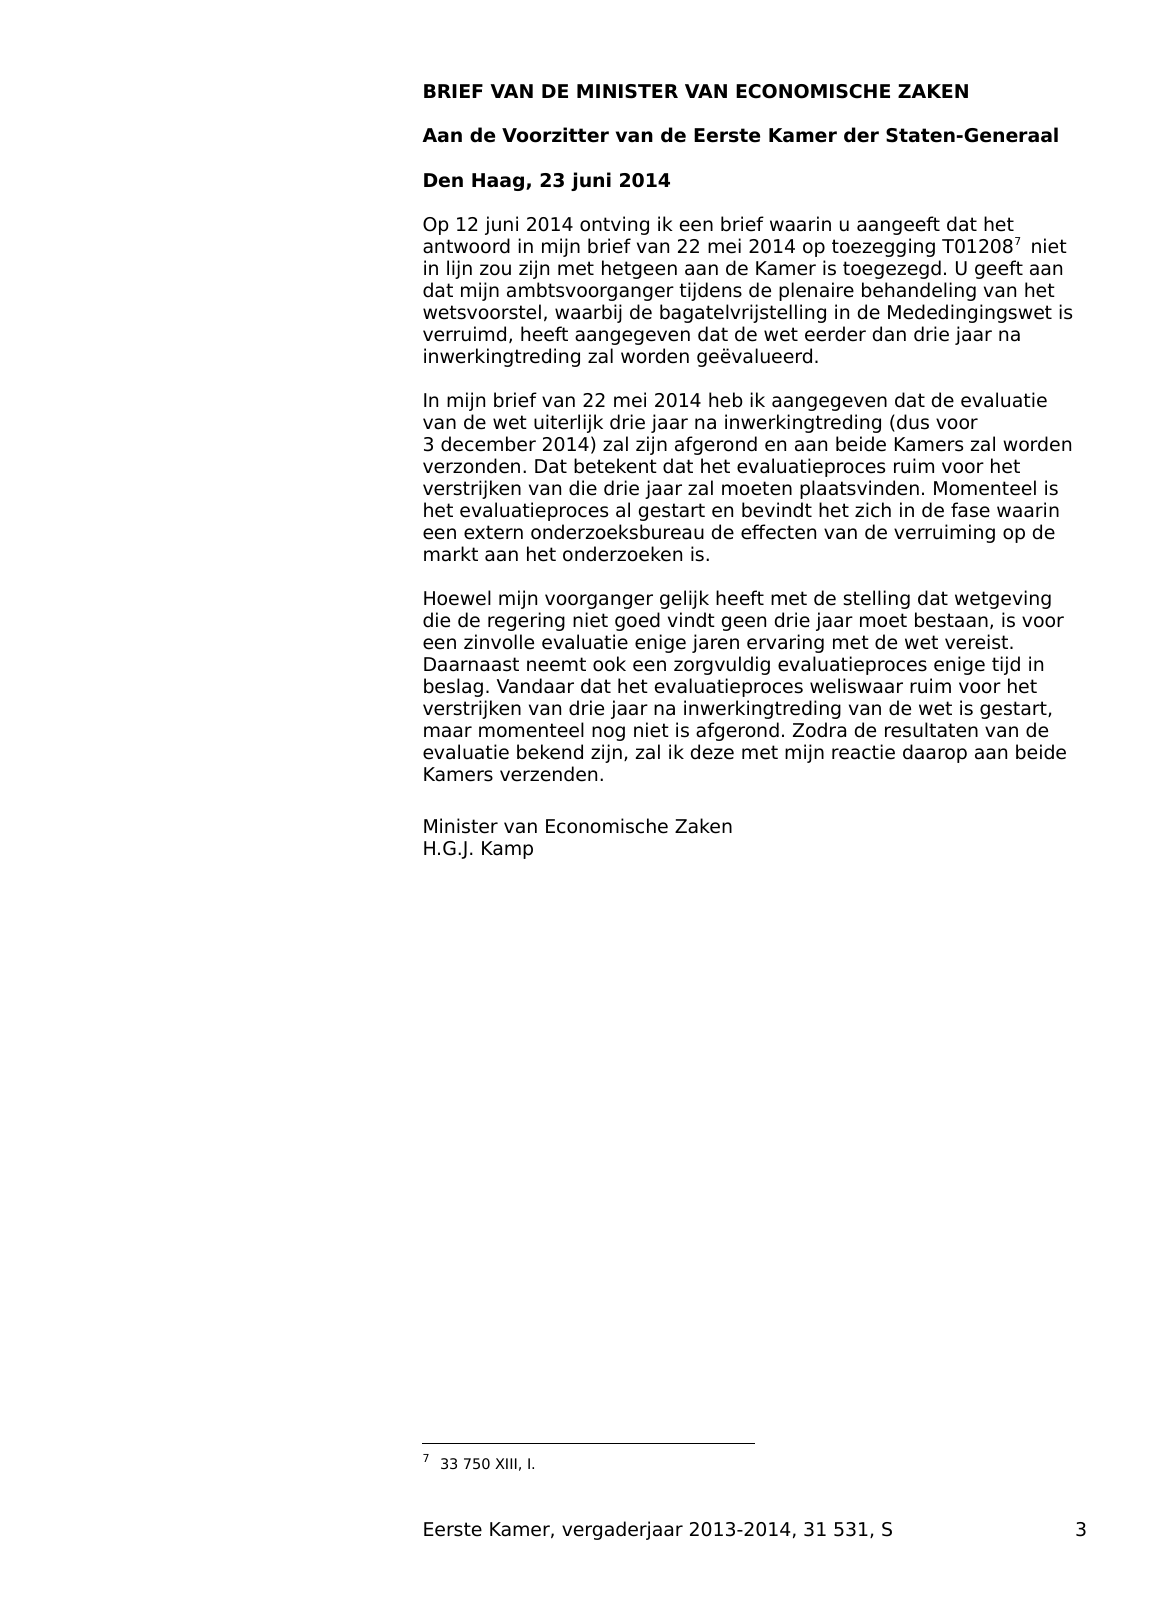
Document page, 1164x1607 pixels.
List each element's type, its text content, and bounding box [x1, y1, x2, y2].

text 33 750 XIII, I. [422, 1452, 1087, 1474]
text Op 12 juni 2014 ontving ik een brief waarin u aangeeft dat het antwoord in mijn brief van 22 mei 2014 op toezegging T01208 niet in lijn zou zijn met hetgeen aan de Kamer is toegezegd. U geeft aan dat mijn ambtsvoorganger tijdens de plenaire behandeling van het wetsvoorstel, waarbij de bagatelvrijstelling in de Mededingingswet is verruimd, heeft aangegeven dat de wet eerder dan drie jaar na inwerkingtreding zal worden geëvalueerd. [422, 214, 1087, 368]
subtitle BRIEF VAN DE MINISTER VAN ECONOMISCHE ZAKEN [422, 81, 1087, 103]
text Hoewel mijn voorganger gelijk heeft met de stelling dat wetgeving die de regering niet goed vindt geen drie jaar moet bestaan, is voor een zinvolle evaluatie enige jaren ervaring met de wet vereist. Daarnaast neemt ook een zorgvuldig evaluatieproces enige tijd in beslag. Vandaar dat het evaluatieproces weliswaar ruim voor het verstrijken van drie jaar na inwerkingtreding van de wet is gestart, maar momenteel nog niet is afgerond. Zodra de resultaten van de evaluatie bekend zijn, zal ik deze met mijn reactie daarop aan beide Kamers verzenden. [422, 588, 1087, 786]
text Den Haag, 23 juni 2014 [422, 169, 1087, 192]
text In mijn brief van 22 mei 2014 heb ik aangegeven dat de evaluatie van de wet uiterlijk drie jaar na inwerkingtreding (dus voor 3 december 2014) zal zijn afgerond en aan beide Kamers zal worden verzonden. Dat betekent dat het evaluatieproces ruim voor het verstrijken van die drie jaar zal moeten plaatsvinden. Momenteel is het evaluatieproces al gestart en bevindt het zich in de fase waarin een extern onderzoeksbureau de effecten van de verruiming op de markt aan het onderzoeken is. [422, 390, 1087, 566]
text Minister van Economische Zaken H.G.J. Kamp [422, 816, 1087, 859]
text Aan de Voorzitter van de Eerste Kamer der Staten-Generaal [422, 125, 1087, 147]
